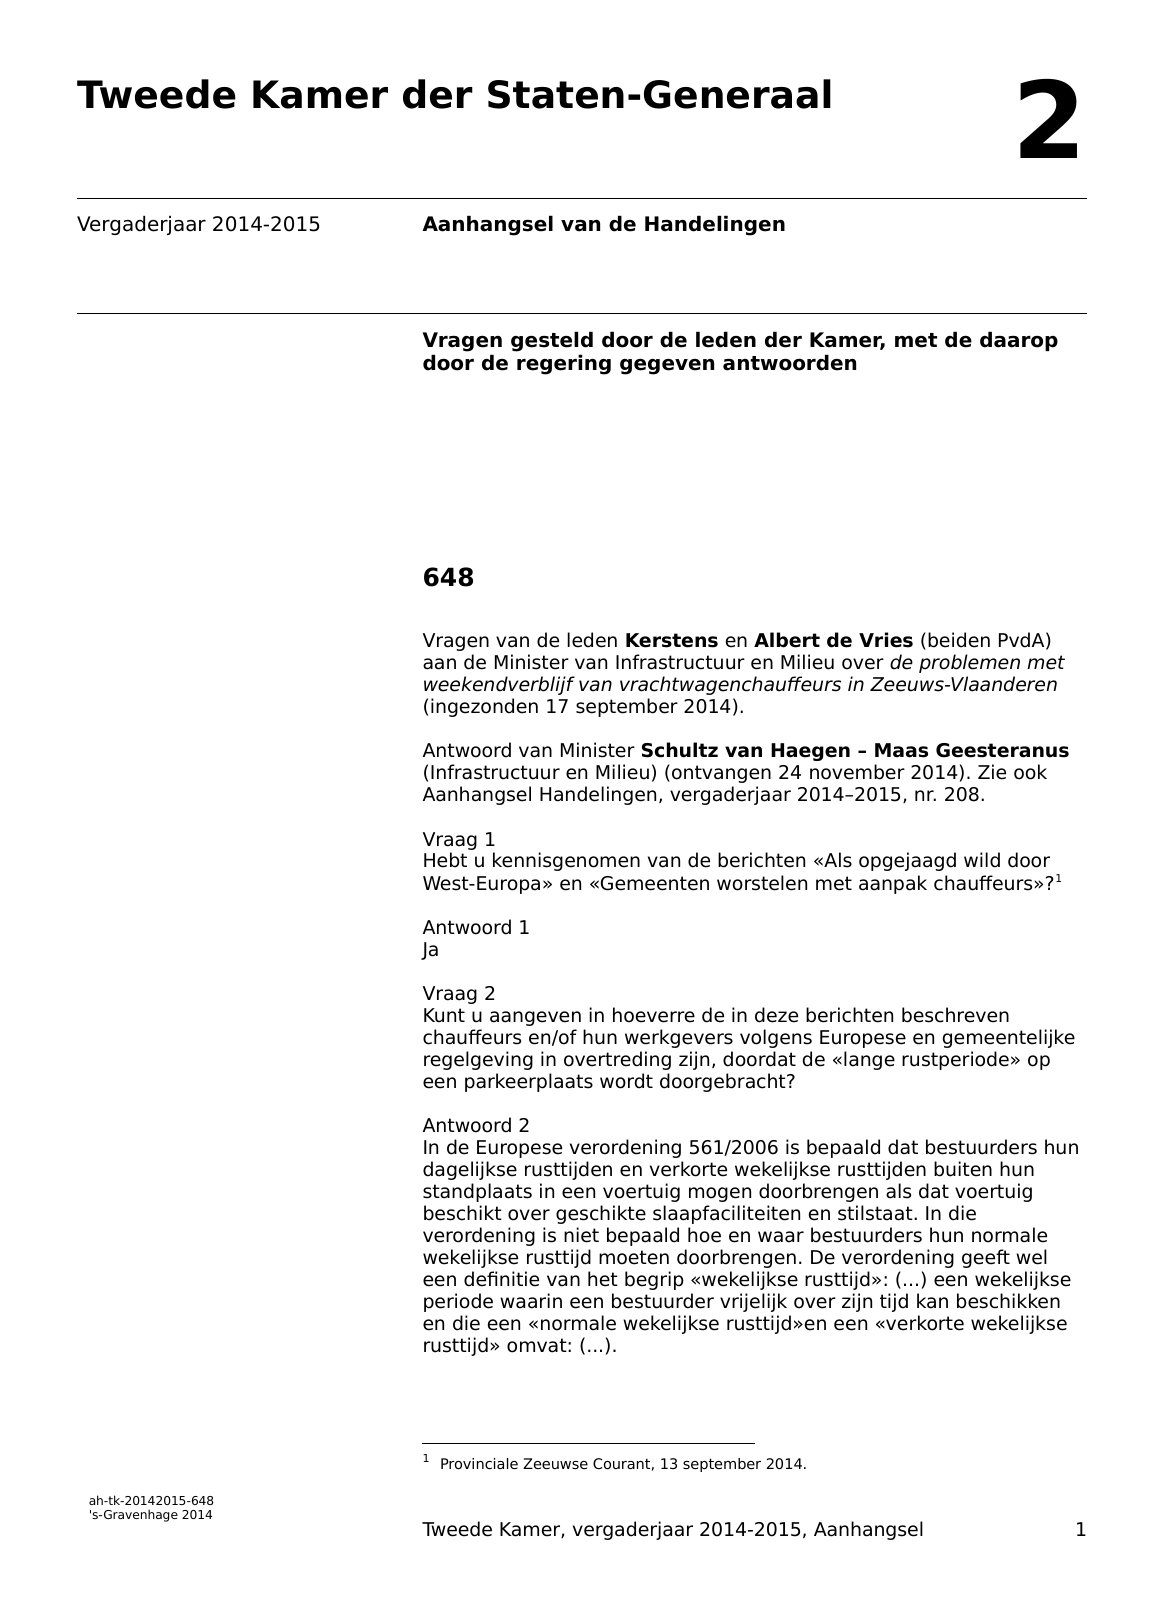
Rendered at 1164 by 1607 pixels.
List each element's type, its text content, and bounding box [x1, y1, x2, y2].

text Hebt u kennisgenomen van de berichten «Als opgejaagd wild door West-Europa» en «Gemeenten worstelen met aanpak chauffeurs»? [422, 850, 1087, 894]
text ah-tk-20142015-648 [88, 1494, 323, 1508]
text Provinciale Zeeuwse Courant, 13 september 2014. [422, 1452, 1087, 1474]
text Ja [422, 938, 1087, 961]
text 's-Gravenhage 2014 [88, 1508, 323, 1522]
text Antwoord 1 [422, 917, 1087, 938]
text 648 [422, 563, 1087, 592]
table_cell Aanhangsel van de Handelingen [422, 199, 1087, 313]
text Vragen van de leden Kerstens en Albert de Vries (beiden PvdA) aan de Minister van Infrastructuur en Milieu over de problemen met weekendverblijf van vrachtwagenchauffeurs in Zeeuws-Vlaanderen (ingezonden 17 september 2014). [422, 630, 1087, 718]
table_cell Vragen gesteld door de leden der Kamer, met de daarop door de regering gegeven antwoorden [422, 314, 1087, 375]
text In de Europese verordening 561/2006 is bepaald dat bestuurders hun dagelijkse rusttijden en verkorte wekelijkse rusttijden buiten hun standplaats in een voertuig mogen doorbrengen als dat voertuig beschikt over geschikte slaapfaciliteiten en stilstaat. In die verordening is niet bepaald hoe en waar bestuurders hun normale wekelijkse rusttijd moeten doorbrengen. De verordening geeft wel een definitie van het begrip «wekelijkse rusttijd»: (...) een wekelijkse periode waarin een bestuurder vrijelijk over zijn tijd kan beschikken en die een «normale wekelijkse rusttijd»en een «verkorte wekelijkse rusttijd» omvat: (...). [422, 1137, 1087, 1357]
table_cell [77, 314, 422, 375]
table_header Tweede Kamer der Staten-Generaal [77, 59, 886, 198]
text Kunt u aangeven in hoeverre de in deze berichten beschreven chauffeurs en/of hun werkgevers volgens Europese en gemeentelijke regelgeving in overtreding zijn, doordat de «lange rustperiode» op een parkeerplaats wordt doorgebracht? [422, 1005, 1087, 1093]
text Vraag 2 [422, 983, 1087, 1005]
text Antwoord van Minister Schultz van Haegen – Maas Geesteranus (Infrastructuur en Milieu) (ontvangen 24 november 2014). Zie ook Aanhangsel Handelingen, vergaderjaar 2014–2015, nr. 208. [422, 740, 1087, 806]
text Antwoord 2 [422, 1115, 1087, 1137]
text Vraag 1 [422, 828, 1087, 850]
table_cell Vergaderjaar 2014-2015 [77, 199, 422, 313]
table_header 2 [886, 59, 1087, 198]
